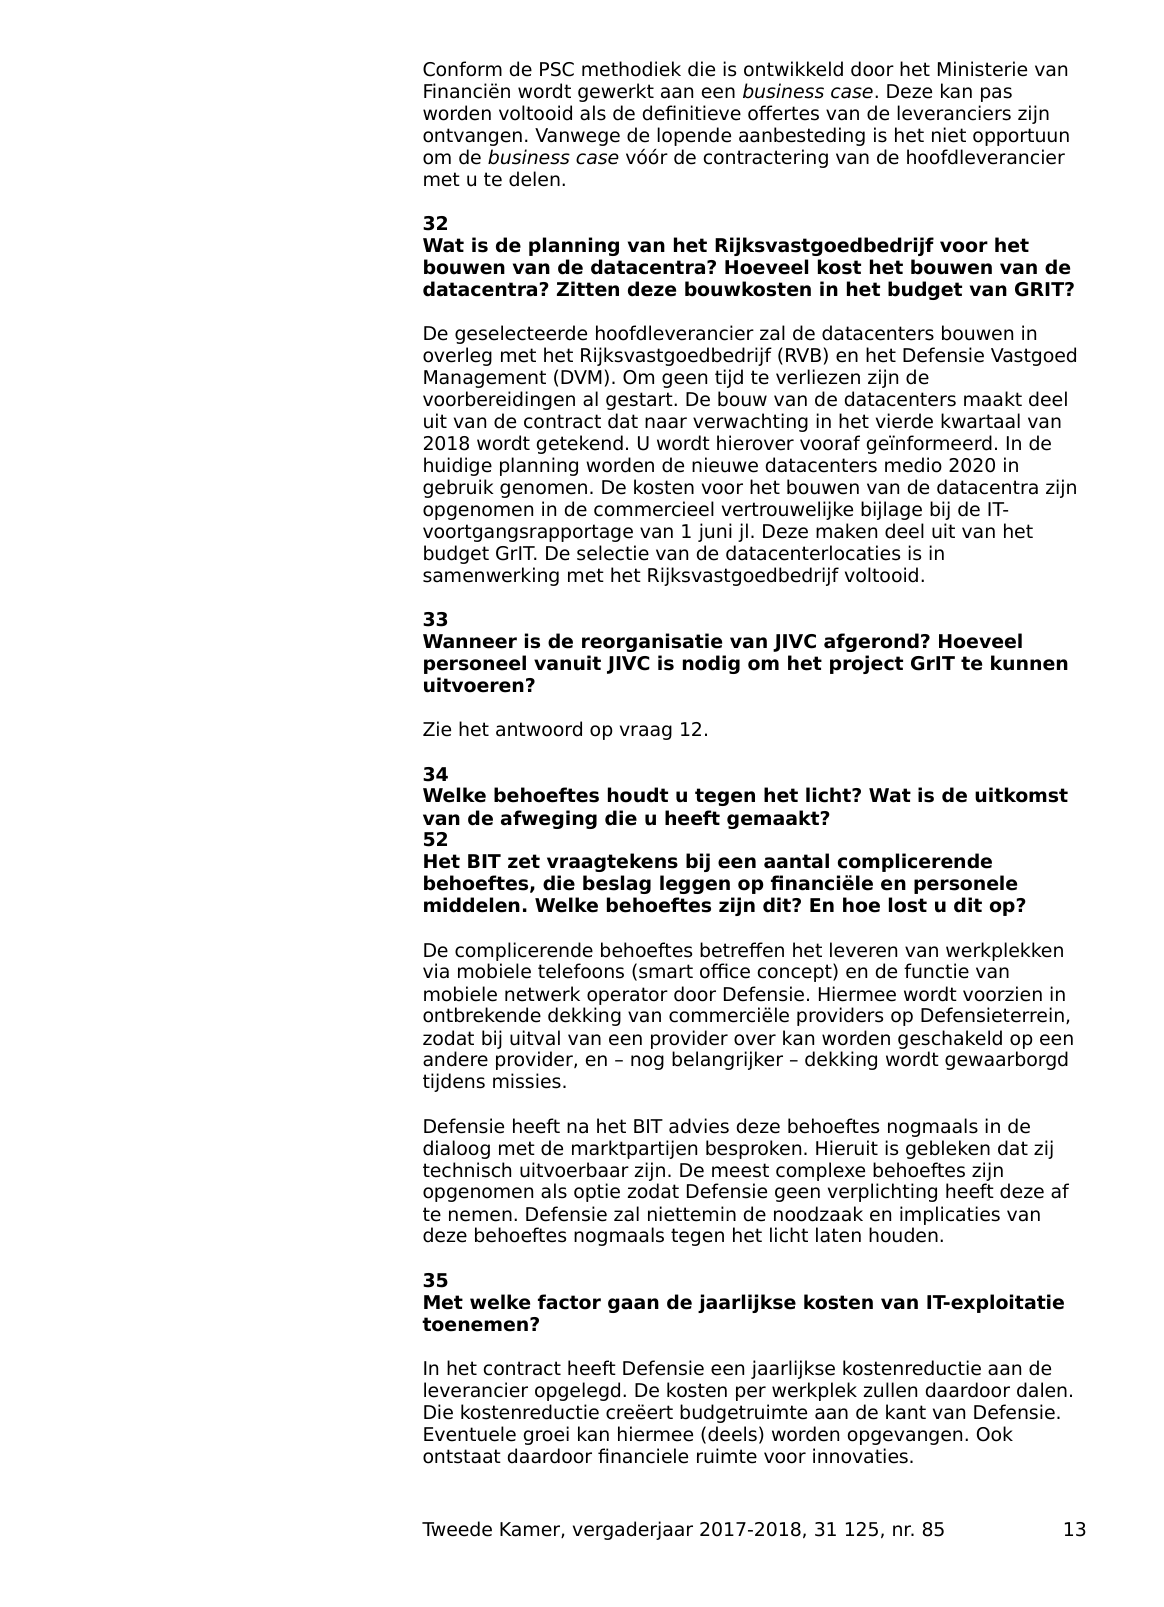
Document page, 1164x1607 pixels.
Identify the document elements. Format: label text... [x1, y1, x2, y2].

text Conform de PSC methodiek die is ontwikkeld door het Ministerie van Financiën wordt gewerkt aan een business case. Deze kan pas worden voltooid als de definitieve offertes van de leveranciers zijn ontvangen. Vanwege de lopende aanbesteding is het niet opportuun om de business case vóór de contractering van de hoofdleverancier met u te delen. [422, 59, 1087, 191]
text In het contract heeft Defensie een jaarlijkse kostenreductie aan de leverancier opgelegd. De kosten per werkplek zullen daardoor dalen. Die kostenreductie creëert budgetruimte aan de kant van Defensie. Eventuele groei kan hiermee (deels) worden opgevangen. Ook ontstaat daardoor financiele ruimte voor innovaties. [422, 1358, 1087, 1468]
text 35 [422, 1269, 1087, 1292]
text Met welke factor gaan de jaarlijkse kosten van IT-exploitatie toenemen? [422, 1292, 1087, 1336]
text 52 [422, 829, 1087, 851]
text Zie het antwoord op vraag 12. [422, 719, 1087, 741]
text De geselecteerde hoofdleverancier zal de datacenters bouwen in overleg met het Rijksvastgoedbedrijf (RVB) en het Defensie Vastgoed Management (DVM). Om geen tijd te verliezen zijn de voorbereidingen al gestart. De bouw van de datacenters maakt deel uit van de contract dat naar verwachting in het vierde kwartaal van 2018 wordt getekend. U wordt hierover vooraf geïnformeerd. In de huidige planning worden de nieuwe datacenters medio 2020 in gebruik genomen. De kosten voor het bouwen van de datacentra zijn opgenomen in de commercieel vertrouwelijke bijlage bij de IT-voortgangsrapportage van 1 juni jl. Deze maken deel uit van het budget GrIT. De selectie van de datacenterlocaties is in samenwerking met het Rijksvastgoedbedrijf voltooid. [422, 323, 1087, 587]
text 34 [422, 763, 1087, 785]
text De complicerende behoeftes betreffen het leveren van werkplekken via mobiele telefoons (smart office concept) en de functie van mobiele netwerk operator door Defensie. Hiermee wordt voorzien in ontbrekende dekking van commerciële providers op Defensieterrein, zodat bij uitval van een provider over kan worden geschakeld op een andere provider, en – nog belangrijker – dekking wordt gewaarborgd tijdens missies. [422, 939, 1087, 1093]
text 32 [422, 213, 1087, 235]
text Welke behoeftes houdt u tegen het licht? Wat is de uitkomst van de afweging die u heeft gemaakt? [422, 785, 1087, 829]
text Wanneer is de reorganisatie van JIVC afgerond? Hoeveel personeel vanuit JIVC is nodig om het project GrIT te kunnen uitvoeren? [422, 631, 1087, 697]
text 33 [422, 609, 1087, 631]
text Wat is de planning van het Rijksvastgoedbedrijf voor het bouwen van de datacentra? Hoeveel kost het bouwen van de datacentra? Zitten deze bouwkosten in het budget van GRIT? [422, 235, 1087, 301]
text Het BIT zet vraagtekens bij een aantal complicerende behoeftes, die beslag leggen op financiële en personele middelen. Welke behoeftes zijn dit? En hoe lost u dit op? [422, 851, 1087, 917]
text Defensie heeft na het BIT advies deze behoeftes nogmaals in de dialoog met de marktpartijen besproken. Hieruit is gebleken dat zij technisch uitvoerbaar zijn. De meest complexe behoeftes zijn opgenomen als optie zodat Defensie geen verplichting heeft deze af te nemen. Defensie zal niettemin de noodzaak en implicaties van deze behoeftes nogmaals tegen het licht laten houden. [422, 1116, 1087, 1247]
